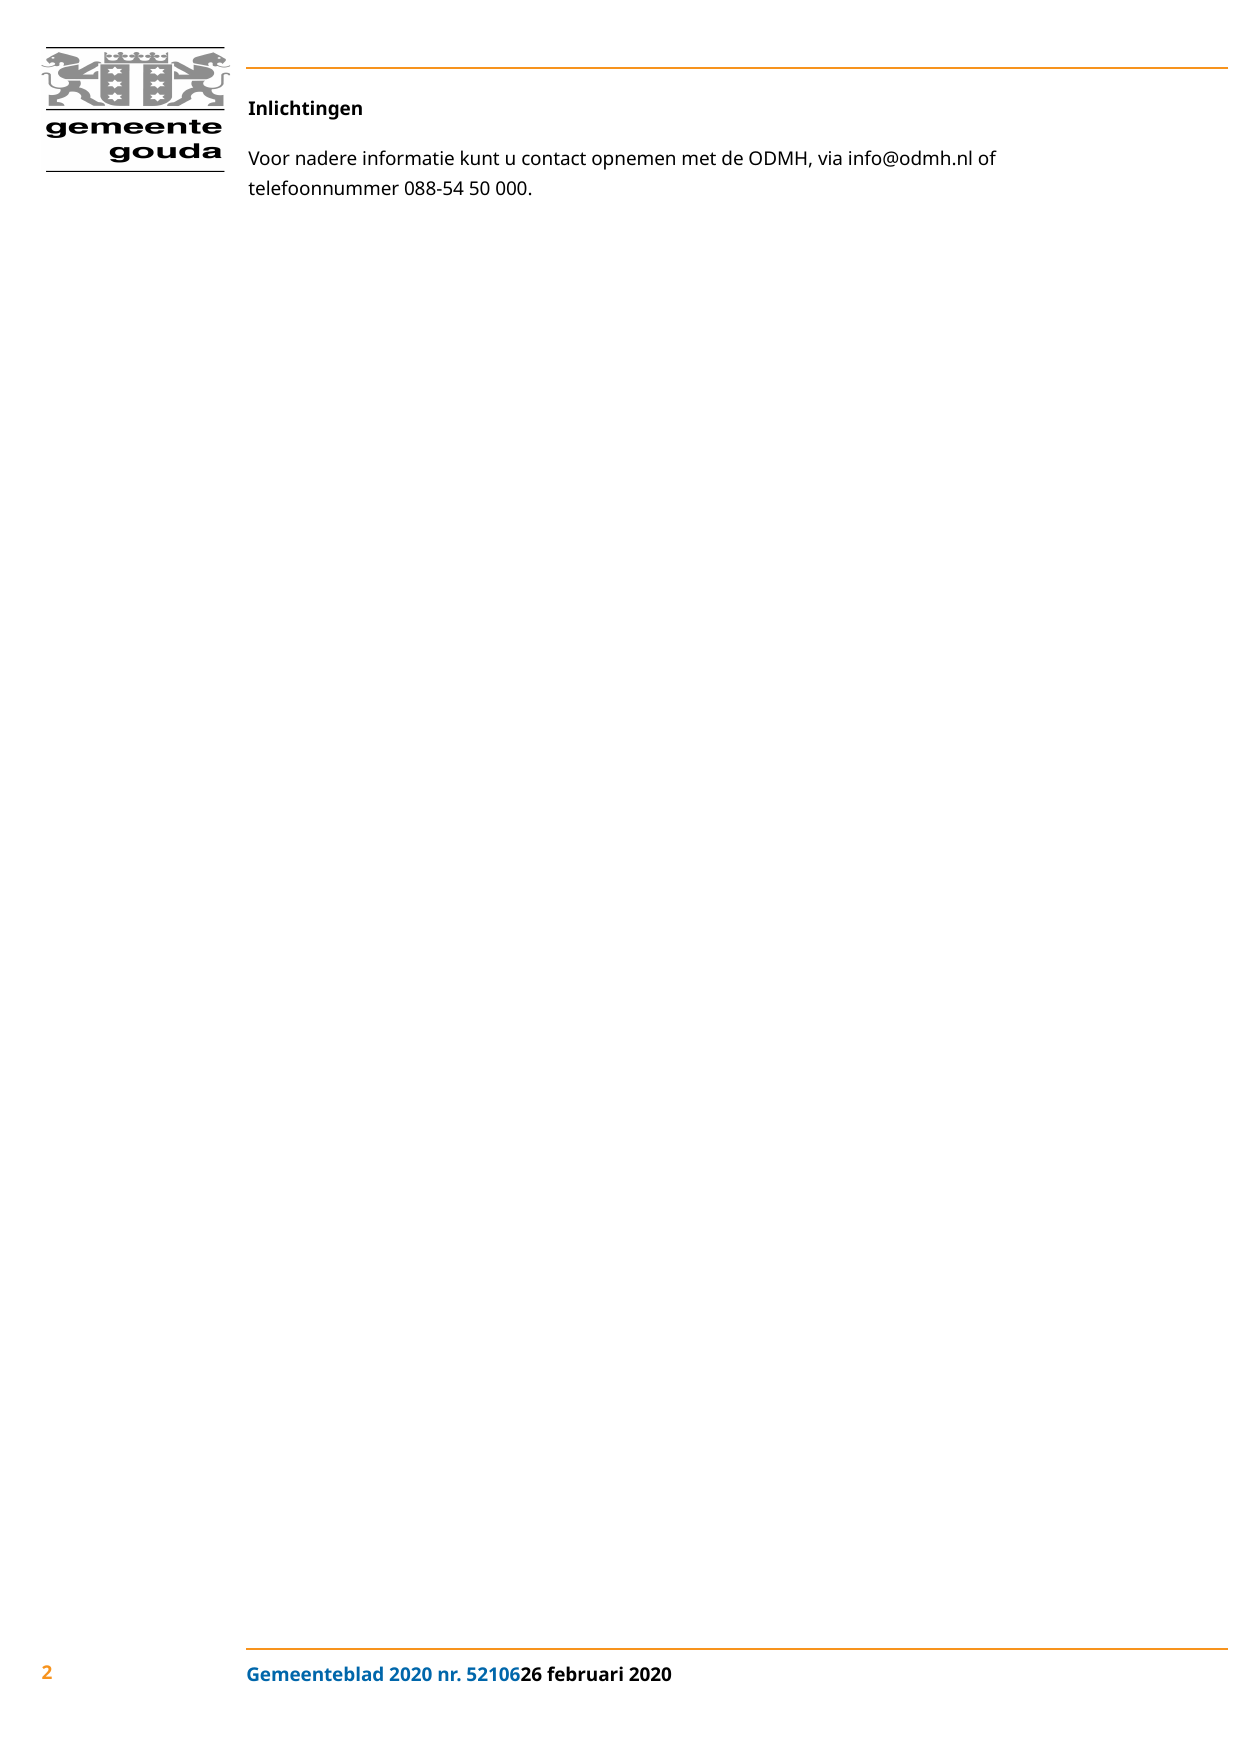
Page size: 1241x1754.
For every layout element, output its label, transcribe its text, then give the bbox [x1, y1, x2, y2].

picture [41, 47, 231, 172]
text Voor nadere informatie kunt u contact opnemen met de ODMH, via info@odmh.nl of telefoonnummer 088-54 50 000. [248, 145, 1152, 201]
text Inlichtingen [248, 95, 1152, 121]
